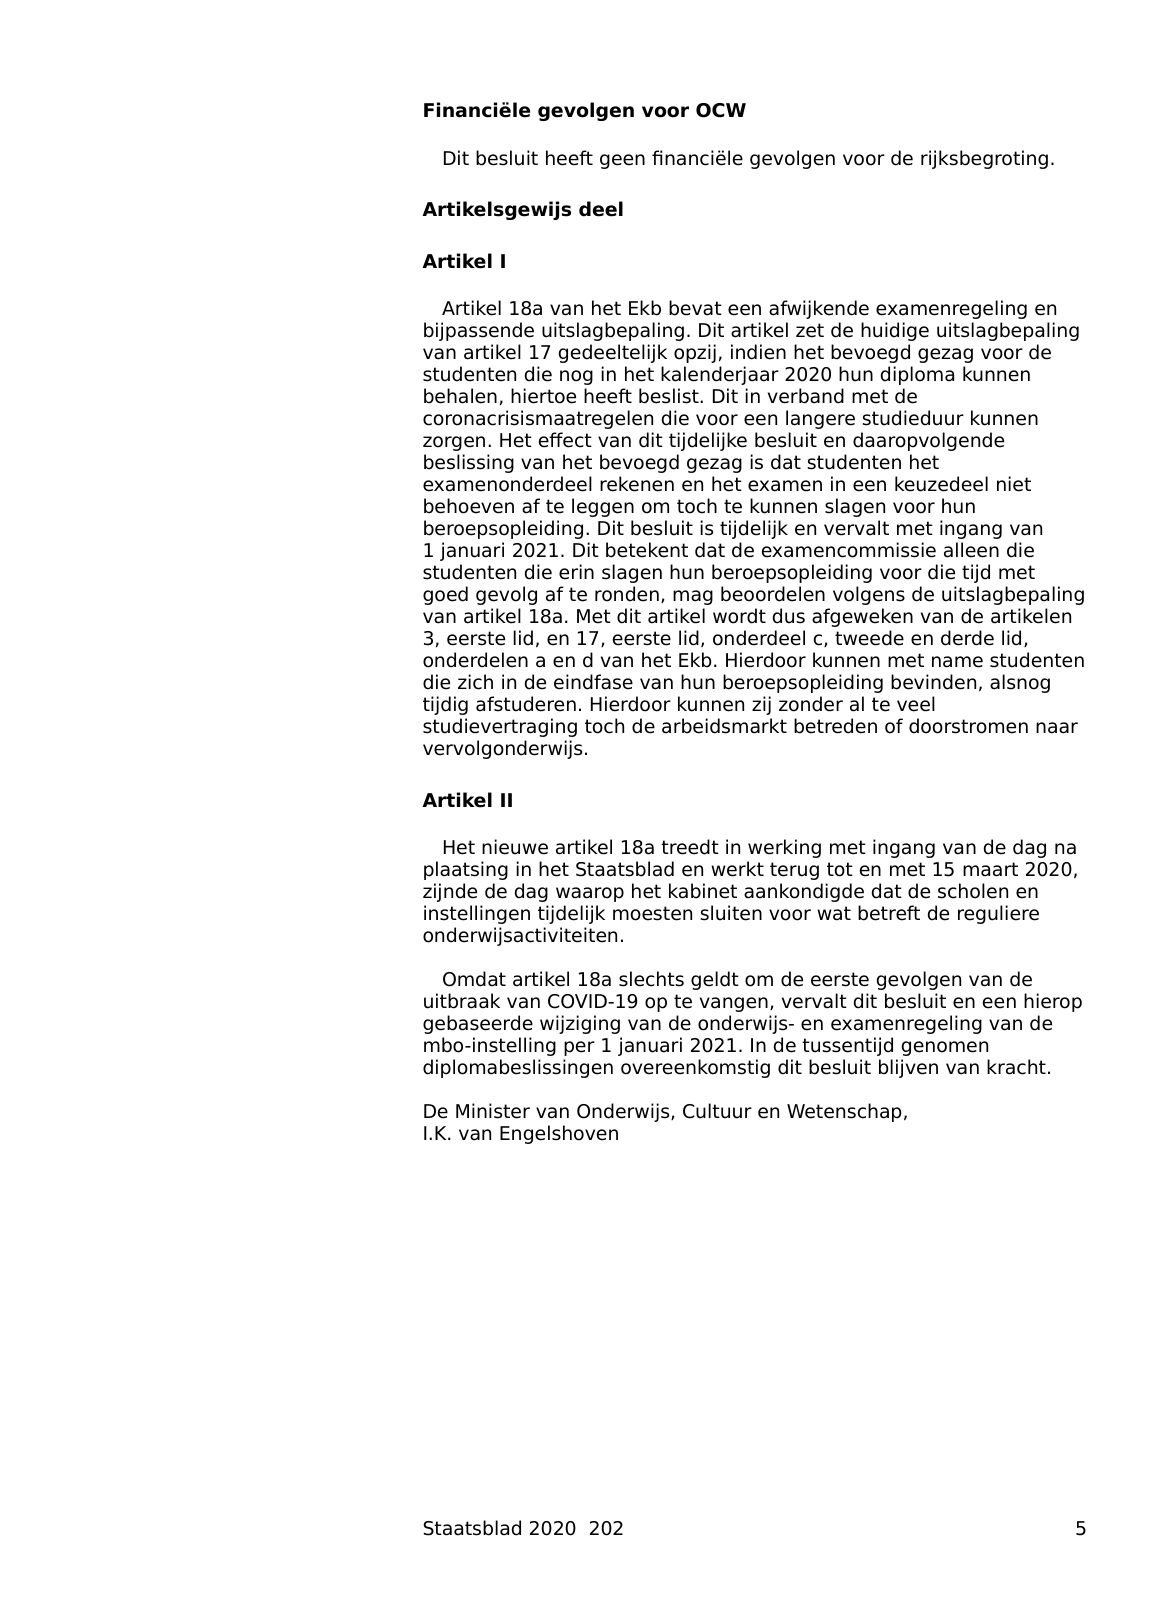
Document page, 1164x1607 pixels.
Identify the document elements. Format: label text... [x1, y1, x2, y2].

text Het nieuwe artikel 18a treedt in werking met ingang van de dag na plaatsing in het Staatsblad en werkt terug tot en met 15 maart 2020, zijnde de dag waarop het kabinet aankondigde dat de scholen en instellingen tijdelijk moesten sluiten voor wat betreft de reguliere onderwijsactiviteiten. [422, 837, 1087, 947]
text Omdat artikel 18a slechts geldt om de eerste gevolgen van de uitbraak van COVID-19 op te vangen, vervalt dit besluit en een hierop gebaseerde wijziging van de onderwijs- en examenregeling van de mbo-instelling per 1 januari 2021. In de tussentijd genomen diplomabeslissingen overeenkomstig dit besluit blijven van kracht. [422, 969, 1087, 1079]
text Artikel 18a van het Ekb bevat een afwijkende examenregeling en bijpassende uitslagbepaling. Dit artikel zet de huidige uitslagbepaling van artikel 17 gedeeltelijk opzij, indien het bevoegd gezag voor de studenten die nog in het kalenderjaar 2020 hun diploma kunnen behalen, hiertoe heeft beslist. Dit in verband met de coronacrisismaatregelen die voor een langere studieduur kunnen zorgen. Het effect van dit tijdelijke besluit en daaropvolgende beslissing van het bevoegd gezag is dat studenten het examenonderdeel rekenen en het examen in een keuzedeel niet behoeven af te leggen om toch te kunnen slagen voor hun beroepsopleiding. Dit besluit is tijdelijk en vervalt met ingang van 1 januari 2021. Dit betekent dat de examencommissie alleen die studenten die erin slagen hun beroepsopleiding voor die tijd met goed gevolg af te ronden, mag beoordelen volgens de uitslagbepaling van artikel 18a. Met dit artikel wordt dus afgeweken van de artikelen 3, eerste lid, en 17, eerste lid, onderdeel c, tweede en derde lid, onderdelen a en d van het Ekb. Hierdoor kunnen met name studenten die zich in de eindfase van hun beroepsopleiding bevinden, alsnog tijdig afstuderen. Hierdoor kunnen zij zonder al te veel studievertraging toch de arbeidsmarkt betreden of doorstromen naar vervolgonderwijs. [422, 298, 1087, 760]
subtitle Artikel I [422, 251, 1087, 273]
text Dit besluit heeft geen financiële gevolgen voor de rijksbegroting. [422, 147, 1087, 169]
subtitle Artikel II [422, 790, 1087, 812]
text De Minister van Onderwijs, Cultuur en Wetenschap, I.K. van Engelshoven [422, 1101, 1087, 1145]
subtitle Artikelsgewijs deel [422, 199, 1087, 221]
subtitle Financiële gevolgen voor OCW [422, 100, 1087, 122]
